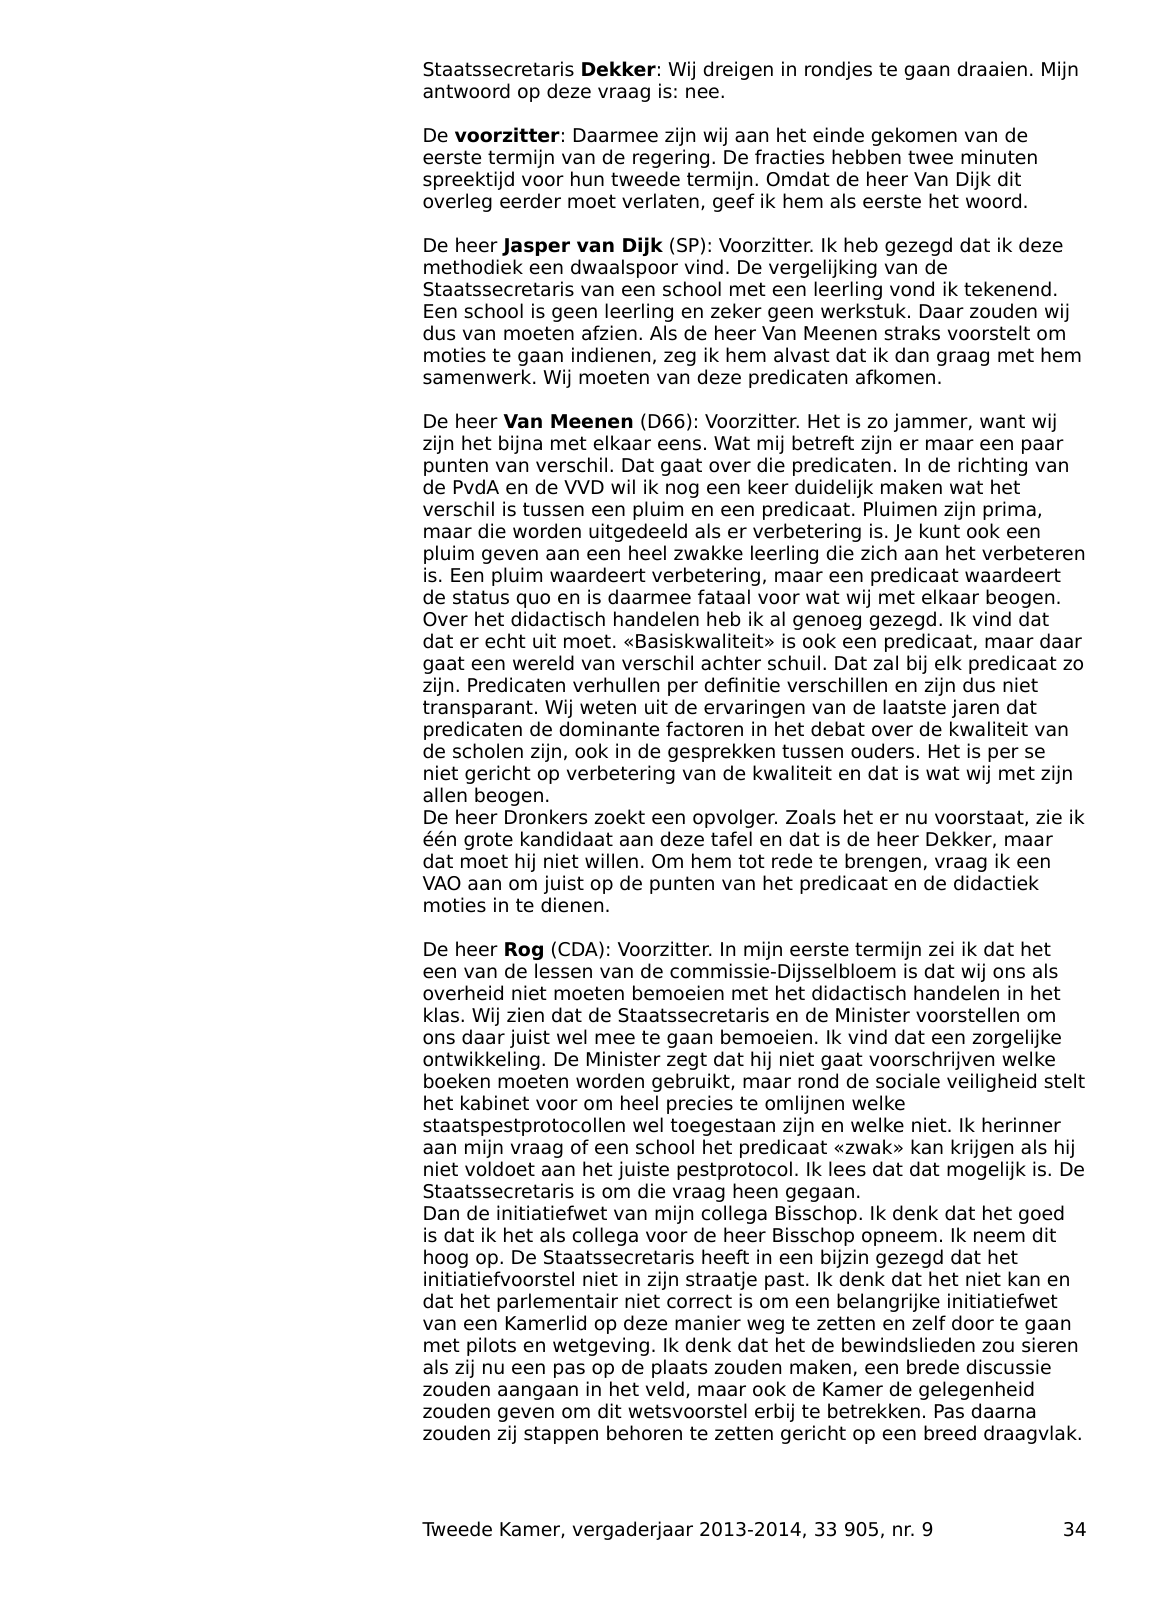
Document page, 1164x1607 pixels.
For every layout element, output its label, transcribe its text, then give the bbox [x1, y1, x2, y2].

text De voorzitter: Daarmee zijn wij aan het einde gekomen van de eerste termijn van de regering. De fracties hebben twee minuten spreektijd voor hun tweede termijn. Omdat de heer Van Dijk dit overleg eerder moet verlaten, geef ik hem als eerste het woord. [422, 125, 1087, 213]
text De heer Van Meenen (D66): Voorzitter. Het is zo jammer, want wij zijn het bijna met elkaar eens. Wat mij betreft zijn er maar een paar punten van verschil. Dat gaat over die predicaten. In de richting van de PvdA en de VVD wil ik nog een keer duidelijk maken wat het verschil is tussen een pluim en een predicaat. Pluimen zijn prima, maar die worden uitgedeeld als er verbetering is. Je kunt ook een pluim geven aan een heel zwakke leerling die zich aan het verbeteren is. Een pluim waardeert verbetering, maar een predicaat waardeert de status quo en is daarmee fataal voor wat wij met elkaar beogen. [422, 411, 1087, 609]
text Dan de initiatiefwet van mijn collega Bisschop. Ik denk dat het goed is dat ik het als collega voor de heer Bisschop opneem. Ik neem dit hoog op. De Staatssecretaris heeft in een bijzin gezegd dat het initiatiefvoorstel niet in zijn straatje past. Ik denk dat het niet kan en dat het parlementair niet correct is om een belangrijke initiatiefwet van een Kamerlid op deze manier weg te zetten en zelf door te gaan met pilots en wetgeving. Ik denk dat het de bewindslieden zou sieren als zij nu een pas op de plaats zouden maken, een brede discussie zouden aangaan in het veld, maar ook de Kamer de gelegenheid zouden geven om dit wetsvoorstel erbij te betrekken. Pas daarna zouden zij stappen behoren te zetten gericht op een breed draagvlak. [422, 1203, 1087, 1444]
text De heer Rog (CDA): Voorzitter. In mijn eerste termijn zei ik dat het een van de lessen van de commissie-Dijsselbloem is dat wij ons als overheid niet moeten bemoeien met het didactisch handelen in het klas. Wij zien dat de Staatssecretaris en de Minister voorstellen om ons daar juist wel mee te gaan bemoeien. Ik vind dat een zorgelijke ontwikkeling. De Minister zegt dat hij niet gaat voorschrijven welke boeken moeten worden gebruikt, maar rond de sociale veiligheid stelt het kabinet voor om heel precies te omlijnen welke staatspestprotocollen wel toegestaan zijn en welke niet. Ik herinner aan mijn vraag of een school het predicaat «zwak» kan krijgen als hij niet voldoet aan het juiste pestprotocol. Ik lees dat dat mogelijk is. De Staatssecretaris is om die vraag heen gegaan. [422, 939, 1087, 1203]
text Over het didactisch handelen heb ik al genoeg gezegd. Ik vind dat dat er echt uit moet. «Basiskwaliteit» is ook een predicaat, maar daar gaat een wereld van verschil achter schuil. Dat zal bij elk predicaat zo zijn. Predicaten verhullen per definitie verschillen en zijn dus niet transparant. Wij weten uit de ervaringen van de laatste jaren dat predicaten de dominante factoren in het debat over de kwaliteit van de scholen zijn, ook in de gesprekken tussen ouders. Het is per se niet gericht op verbetering van de kwaliteit en dat is wat wij met zijn allen beogen. [422, 609, 1087, 807]
text De heer Dronkers zoekt een opvolger. Zoals het er nu voorstaat, zie ik één grote kandidaat aan deze tafel en dat is de heer Dekker, maar dat moet hij niet willen. Om hem tot rede te brengen, vraag ik een VAO aan om juist op de punten van het predicaat en de didactiek moties in te dienen. [422, 807, 1087, 917]
text De heer Jasper van Dijk (SP): Voorzitter. Ik heb gezegd dat ik deze methodiek een dwaalspoor vind. De vergelijking van de Staatssecretaris van een school met een leerling vond ik tekenend. Een school is geen leerling en zeker geen werkstuk. Daar zouden wij dus van moeten afzien. Als de heer Van Meenen straks voorstelt om moties te gaan indienen, zeg ik hem alvast dat ik dan graag met hem samenwerk. Wij moeten van deze predicaten afkomen. [422, 235, 1087, 389]
text Staatssecretaris Dekker: Wij dreigen in rondjes te gaan draaien. Mijn antwoord op deze vraag is: nee. [422, 59, 1087, 103]
